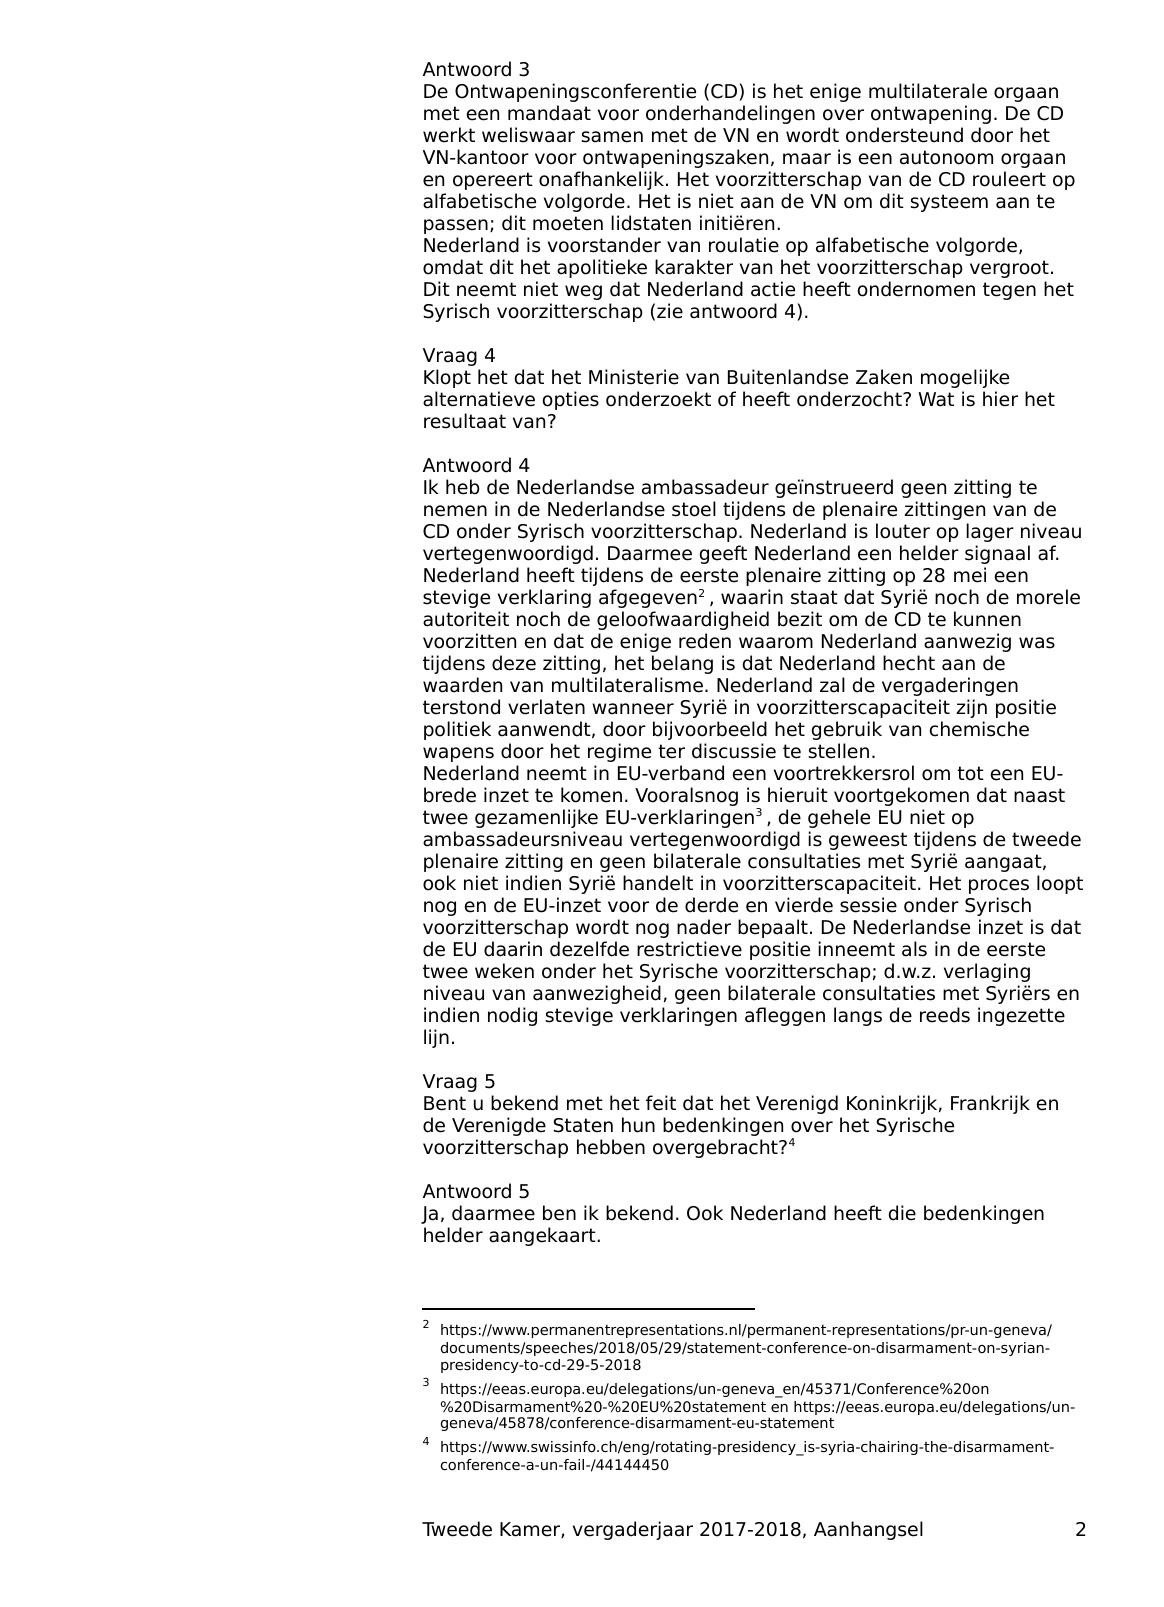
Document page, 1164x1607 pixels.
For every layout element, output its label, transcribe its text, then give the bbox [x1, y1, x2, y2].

text Nederland neemt in EU-verband een voortrekkersrol om tot een EU-brede inzet te komen. Vooralsnog is hieruit voortgekomen dat naast twee gezamenlijke EU-verklaringen, de gehele EU niet op ambassadeursniveau vertegenwoordigd is geweest tijdens de tweede plenaire zitting en geen bilaterale consultaties met Syrië aangaat, ook niet indien Syrië handelt in voorzitterscapaciteit. Het proces loopt nog en de EU-inzet voor de derde en vierde sessie onder Syrisch voorzitterschap wordt nog nader bepaalt. De Nederlandse inzet is dat de EU daarin dezelfde restrictieve positie inneemt als in de eerste twee weken onder het Syrische voorzitterschap; d.w.z. verlaging niveau van aanwezigheid, geen bilaterale consultaties met Syriërs en indien nodig stevige verklaringen afleggen langs de reeds ingezette lijn. [422, 763, 1087, 1048]
text Vraag 5 [422, 1071, 1087, 1093]
text https://eeas.europa.eu/delegations/un-geneva_en/45371/Conference%20on%20Disarmament%20-%20EU%20statement en https://eeas.europa.eu/delegations/un-geneva/45878/conference-disarmament-eu-statement [422, 1377, 1087, 1432]
text Klopt het dat het Ministerie van Buitenlandse Zaken mogelijke alternatieve opties onderzoekt of heeft onderzocht? Wat is hier het resultaat van? [422, 367, 1087, 433]
text https://www.permanentrepresentations.nl/permanent-representations/pr-un-geneva/documents/speeches/2018/05/29/statement-conference-on-disarmament-on-syrian-presidency-to-cd-29-5-2018 [422, 1318, 1087, 1374]
text https://www.swissinfo.ch/eng/rotating-presidency_is-syria-chairing-the-disarmament-conference-a-un-fail-/44144450 [422, 1435, 1087, 1474]
text Vraag 4 [422, 345, 1087, 367]
text De Ontwapeningsconferentie (CD) is het enige multilaterale orgaan met een mandaat voor onderhandelingen over ontwapening. De CD werkt weliswaar samen met de VN en wordt ondersteund door het VN-kantoor voor ontwapeningszaken, maar is een autonoom orgaan en opereert onafhankelijk. Het voorzitterschap van de CD rouleert op alfabetische volgorde. Het is niet aan de VN om dit systeem aan te passen; dit moeten lidstaten initiëren. [422, 81, 1087, 235]
text Antwoord 5 [422, 1181, 1087, 1203]
text Ja, daarmee ben ik bekend. Ook Nederland heeft die bedenkingen helder aangekaart. [422, 1203, 1087, 1247]
text Ik heb de Nederlandse ambassadeur geïnstrueerd geen zitting te nemen in de Nederlandse stoel tijdens de plenaire zittingen van de CD onder Syrisch voorzitterschap. Nederland is louter op lager niveau vertegenwoordigd. Daarmee geeft Nederland een helder signaal af. Nederland heeft tijdens de eerste plenaire zitting op 28 mei een stevige verklaring afgegeven, waarin staat dat Syrië noch de morele autoriteit noch de geloofwaardigheid bezit om de CD te kunnen voorzitten en dat de enige reden waarom Nederland aanwezig was tijdens deze zitting, het belang is dat Nederland hecht aan de waarden van multilateralisme. Nederland zal de vergaderingen terstond verlaten wanneer Syrië in voorzitterscapaciteit zijn positie politiek aanwendt, door bijvoorbeeld het gebruik van chemische wapens door het regime ter discussie te stellen. [422, 477, 1087, 763]
text Antwoord 4 [422, 455, 1087, 477]
text Bent u bekend met het feit dat het Verenigd Koninkrijk, Frankrijk en de Verenigde Staten hun bedenkingen over het Syrische voorzitterschap hebben overgebracht? [422, 1093, 1087, 1159]
text Nederland is voorstander van roulatie op alfabetische volgorde, omdat dit het apolitieke karakter van het voorzitterschap vergroot. Dit neemt niet weg dat Nederland actie heeft ondernomen tegen het Syrisch voorzitterschap (zie antwoord 4). [422, 235, 1087, 323]
text Antwoord 3 [422, 59, 1087, 81]
